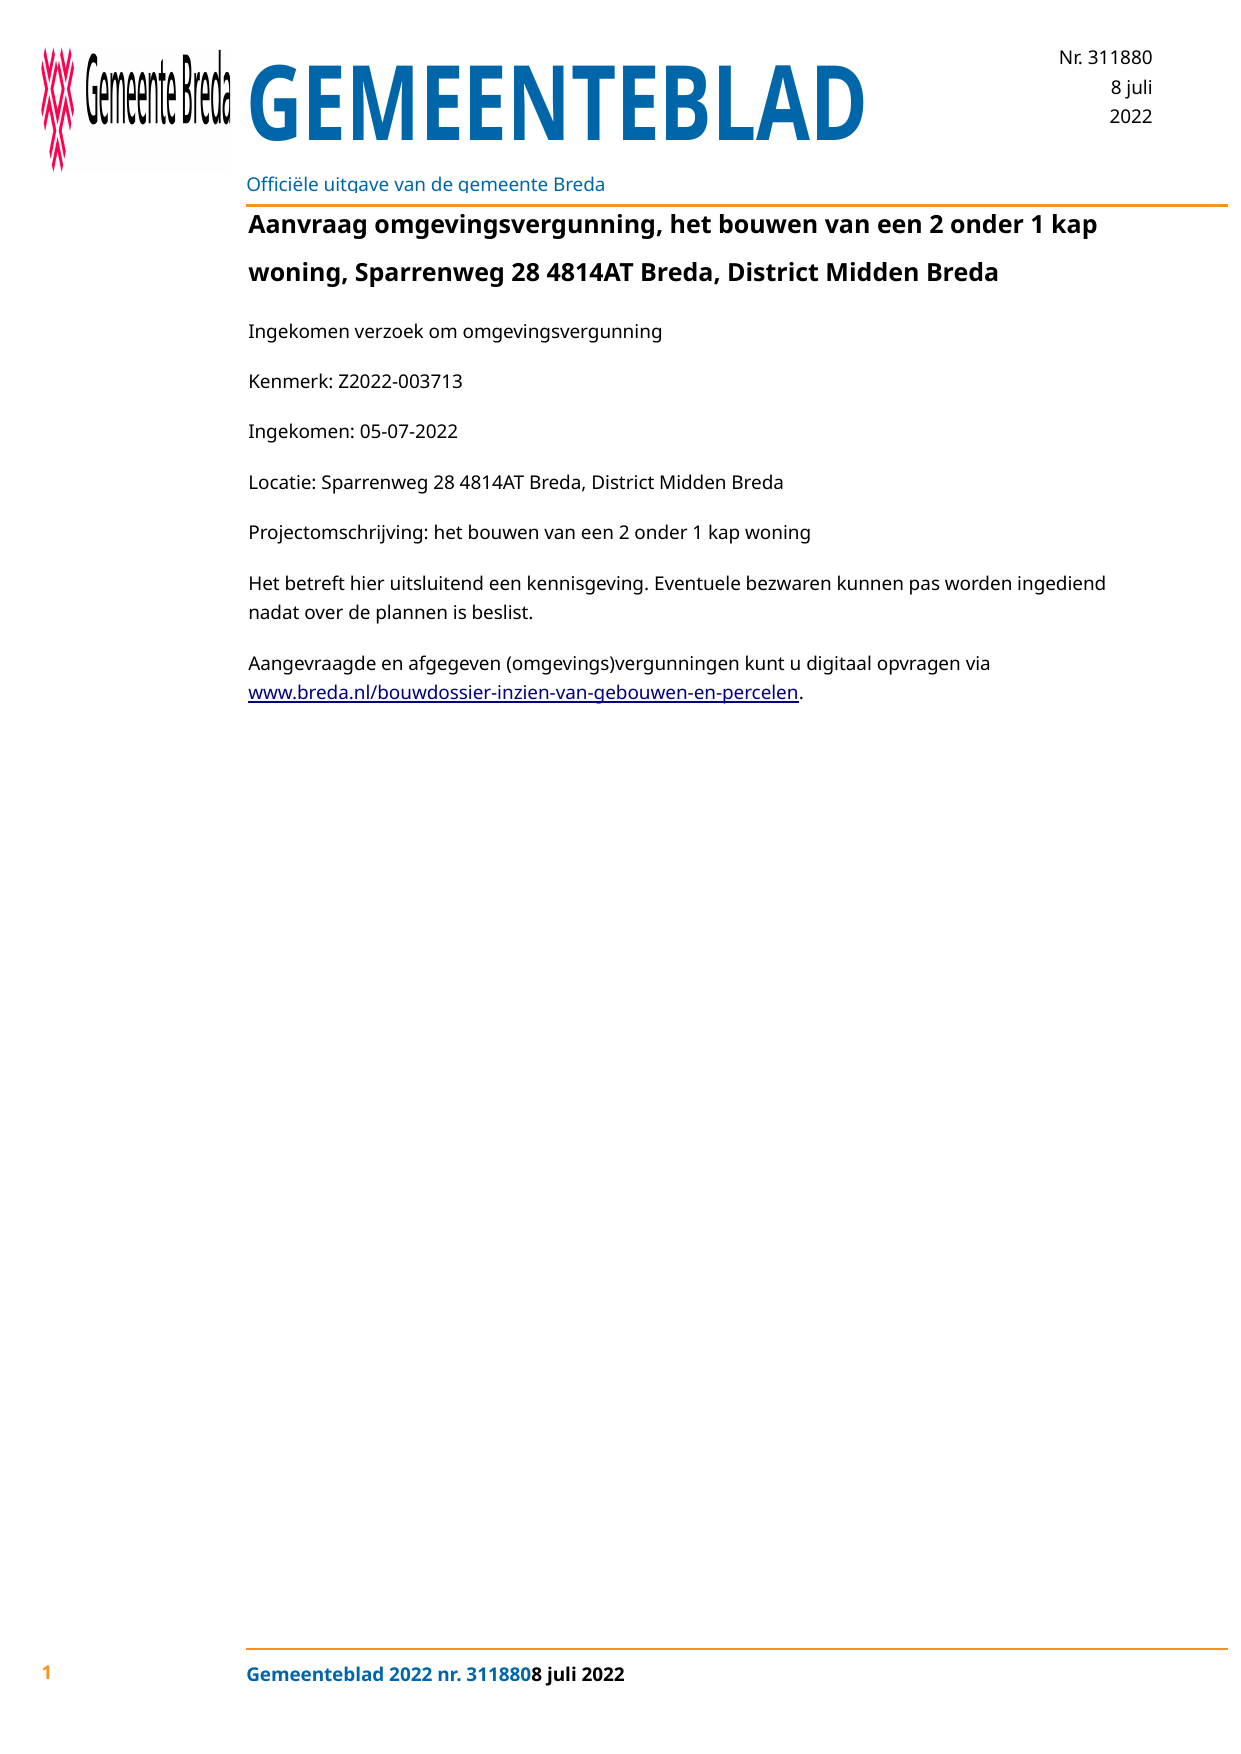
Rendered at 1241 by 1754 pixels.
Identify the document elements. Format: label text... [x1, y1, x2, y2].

text Aangevraagde en afgegeven (omgevings)vergunningen kunt u digitaal opvragen via www.breda.nl/bouwdossier-inzien-van-gebouwen-en-percelen. [248, 650, 1152, 705]
picture [41, 47, 231, 172]
text Het betreft hier uitsluitend een kennisgeving. Eventuele bezwaren kunnen pas worden ingediend nadat over de plannen is beslist. [248, 570, 1152, 625]
text Projectomschrijving: het bouwen van een 2 onder 1 kap woning [248, 519, 1152, 545]
text Locatie: Sparrenweg 28 4814AT Breda, District Midden Breda [248, 469, 1152, 495]
text Ingekomen: 05-07-2022 [248, 419, 1152, 444]
text Kenmerk: Z2022-003713 [248, 368, 1152, 394]
text Aanvraag omgevingsvergunning, het bouwen van een 2 onder 1 kap woning, Sparrenweg 28 4814AT Breda, District Midden Breda [248, 207, 1152, 288]
text Ingekomen verzoek om omgevingsvergunning [248, 318, 1152, 344]
